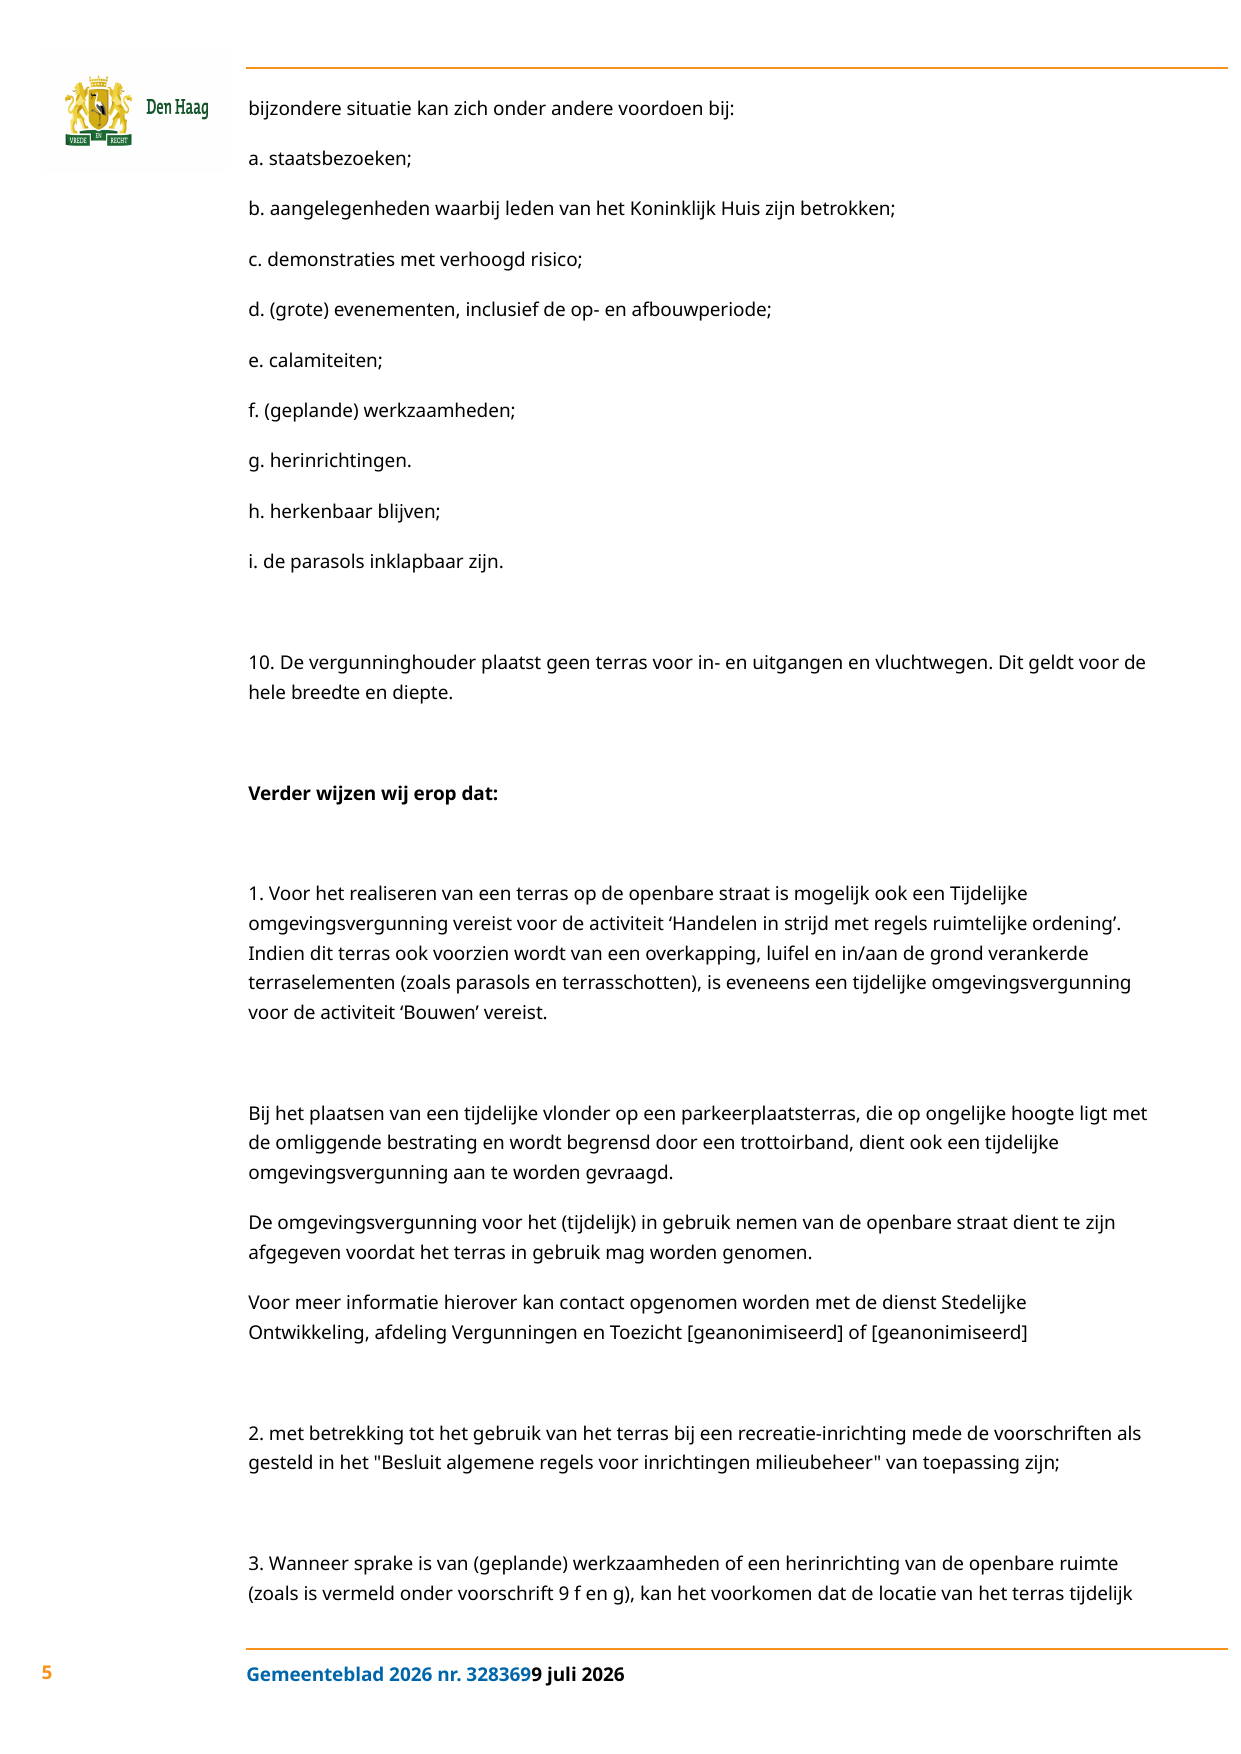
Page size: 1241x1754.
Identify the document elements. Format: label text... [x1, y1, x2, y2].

text a. staatsbezoeken; [248, 145, 1152, 171]
text c. demonstraties met verhoogd risico; [248, 246, 1152, 272]
text g. herinrichtingen. [248, 448, 1152, 473]
text Verder wijzen wij erop dat: [248, 780, 1152, 806]
text Bij het plaatsen van een tijdelijke vlonder op een parkeerplaatsterras, die op ongelijke hoogte ligt met de omliggende bestrating en wordt begrensd door een trottoirband, dient ook een tijdelijke omgevingsvergunning aan te worden gevraagd. [248, 1100, 1152, 1185]
text d. (grote) evenementen, inclusief de op- en afbouwperiode; [248, 296, 1152, 322]
text e. calamiteiten; [248, 347, 1152, 373]
text 3. Wanneer sprake is van (geplande) werkzaamheden of een herinrichting van de openbare ruimte (zoals is vermeld onder voorschrift 9 f en g), kan het voorkomen dat de locatie van het terras tijdelijk [248, 1550, 1152, 1606]
text 1. Voor het realiseren van een terras op de openbare straat is mogelijk ook een Tijdelijke omgevingsvergunning vereist voor de activiteit ‘Handelen in strijd met regels ruimtelijke ordening’. Indien dit terras ook voorzien wordt van een overkapping, luifel en in/aan de grond verankerde terraselementen (zoals parasols en terrasschotten), is eveneens een tijdelijke omgevingsvergunning voor de activiteit ‘Bouwen’ vereist. [248, 881, 1152, 1025]
text f. (geplande) werkzaamheden; [248, 397, 1152, 423]
text i. de parasols inklapbaar zijn. [248, 548, 1152, 574]
picture [41, 47, 231, 172]
text De omgevingsvergunning voor het (tijdelijk) in gebruik nemen van de openbare straat dient te zijn afgegeven voordat het terras in gebruik mag worden genomen. [248, 1209, 1152, 1265]
text Voor meer informatie hierover kan contact opgenomen worden met de dienst Stedelijke Ontwikkeling, afdeling Vergunningen en Toezicht [geanonimiseerd] of [geanonimiseerd] [248, 1289, 1152, 1345]
text b. aangelegenheden waarbij leden van het Koninklijk Huis zijn betrokken; [248, 196, 1152, 221]
text 2. met betrekking tot het gebruik van het terras bij een recreatie-inrichting mede de voorschriften als gesteld in het "Besluit algemene regels voor inrichtingen milieubeheer" van toepassing zijn; [248, 1420, 1152, 1475]
text bijzondere situatie kan zich onder andere voordoen bij: [248, 95, 1152, 121]
text 10. De vergunninghouder plaatst geen terras voor in- en uitgangen en vluchtwegen. Dit geldt voor de hele breedte en diepte. [248, 649, 1152, 705]
text h. herkenbaar blijven; [248, 498, 1152, 524]
